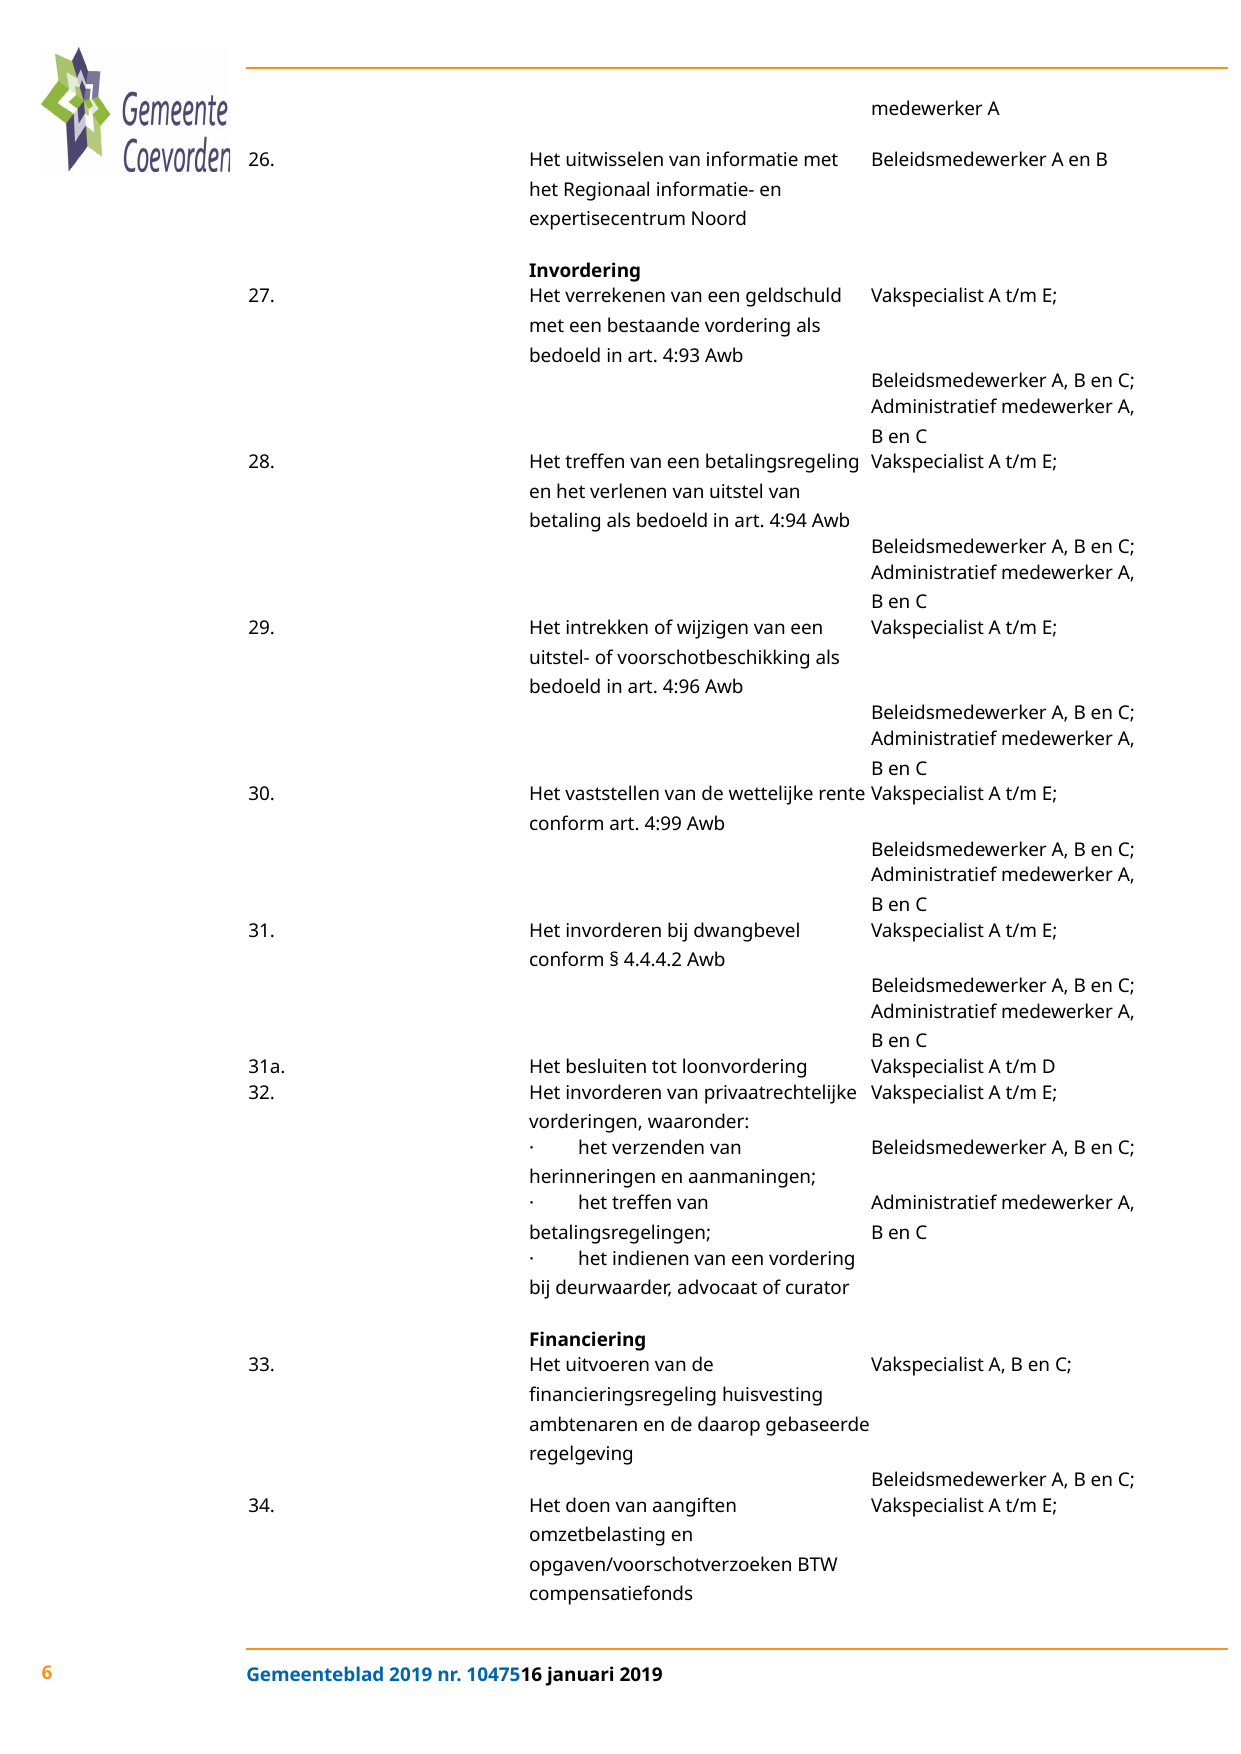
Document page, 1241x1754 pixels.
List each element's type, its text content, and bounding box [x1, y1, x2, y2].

table_cell Administratief medewerker A, B en C [871, 393, 1152, 448]
table_cell [248, 1190, 529, 1245]
table_cell 34. [248, 1492, 529, 1606]
table_cell [248, 257, 529, 283]
table_cell [529, 95, 871, 121]
table_cell Vakspecialist A t/m E; [871, 917, 1152, 972]
table_cell 31a. [248, 1053, 529, 1079]
table_cell [248, 1326, 529, 1352]
table_cell [248, 393, 529, 448]
table_cell [248, 861, 529, 917]
table_cell [248, 95, 529, 121]
table_cell 30. [248, 780, 529, 836]
table_cell [871, 1245, 1152, 1300]
table_cell Vakspecialist A t/m E; [871, 283, 1152, 367]
table_cell 29. [248, 615, 529, 699]
table_cell Administratief medewerker A, B en C [871, 861, 1152, 917]
table_cell · het indienen van een vordering bij deurwaarder, advocaat of curator [529, 1245, 871, 1300]
table_cell [248, 121, 529, 146]
table_cell Beleidsmedewerker A en B [871, 146, 1152, 231]
table_cell Administratief medewerker A, B en C [871, 998, 1152, 1053]
table_cell [248, 534, 529, 559]
table_cell Financiering [529, 1326, 871, 1352]
table_cell [529, 393, 871, 448]
table_cell Het uitvoeren van de financieringsregeling huisvesting ambtenaren en de daarop gebaseerde regelgeving [529, 1352, 871, 1466]
table_cell [248, 1245, 529, 1300]
table_cell [248, 998, 529, 1053]
table_cell Beleidsmedewerker A, B en C; [871, 368, 1152, 393]
table_cell [529, 836, 871, 861]
table_cell [248, 1466, 529, 1492]
table_cell [871, 121, 1152, 146]
table_cell Administratief medewerker A, B en C [871, 559, 1152, 614]
table_cell [529, 368, 871, 393]
table_cell [248, 1134, 529, 1189]
table_cell 31. [248, 917, 529, 972]
table_cell Vakspecialist A t/m E; [871, 780, 1152, 836]
table_cell [529, 121, 871, 146]
table_cell Beleidsmedewerker A, B en C; [871, 534, 1152, 559]
table_cell [529, 699, 871, 725]
table_cell [248, 972, 529, 998]
table_cell [871, 257, 1152, 283]
table_cell [529, 972, 871, 998]
table_cell Beleidsmedewerker A, B en C; [871, 1134, 1152, 1189]
table_cell Beleidsmedewerker A, B en C; [871, 836, 1152, 861]
table_cell Vakspecialist A t/m E; [871, 1492, 1152, 1606]
table_cell Het doen van aangiften omzetbelasting en opgaven/voorschotverzoeken BTW compensatiefonds [529, 1492, 871, 1606]
table_cell 26. [248, 146, 529, 231]
table_cell [529, 559, 871, 614]
table_cell [248, 231, 1152, 257]
table_cell 27. [248, 283, 529, 367]
table_cell Vakspecialist A t/m E; [871, 449, 1152, 533]
table_cell Het verrekenen van een geldschuld met een bestaande vordering als bedoeld in art. 4:93 Awb [529, 283, 871, 367]
table_cell Het uitwisselen van informatie met het Regionaal informatie- en expertisecentrum Noord [529, 146, 871, 231]
table_cell [248, 836, 529, 861]
table_cell [529, 1466, 871, 1492]
table_cell Het besluiten tot loonvordering [529, 1053, 871, 1079]
table_cell 28. [248, 449, 529, 533]
table_cell Het invorderen van privaatrechtelijke vorderingen, waaronder: [529, 1079, 871, 1134]
table_cell · het verzenden van herinneringen en aanmaningen; [529, 1134, 871, 1189]
table_cell Het vaststellen van de wettelijke rente conform art. 4:99 Awb [529, 780, 871, 836]
table_cell 32. [248, 1079, 529, 1134]
picture [41, 47, 231, 172]
table_cell · het treffen van betalingsregelingen; [529, 1190, 871, 1245]
table_cell Beleidsmedewerker A, B en C; [871, 1466, 1152, 1492]
table_cell Vakspecialist A t/m E; [871, 615, 1152, 699]
table_cell [529, 998, 871, 1053]
table_cell [871, 1326, 1152, 1352]
table_cell [248, 699, 529, 725]
table_cell Het invorderen bij dwangbevel conform § 4.4.4.2 Awb [529, 917, 871, 972]
table_cell Het intrekken of wijzigen van een uitstel- of voorschotbeschikking als bedoeld in art. 4:96 Awb [529, 615, 871, 699]
table_cell Vakspecialist A t/m D [871, 1053, 1152, 1079]
table_cell [248, 559, 529, 614]
table_cell Administratief medewerker A, B en C [871, 725, 1152, 780]
table_cell [248, 1300, 1152, 1326]
table_cell Beleidsmedewerker A, B en C; [871, 972, 1152, 998]
table_cell Beleidsmedewerker A, B en C; [871, 699, 1152, 725]
table_cell 33. [248, 1352, 529, 1466]
table_cell Vakspecialist A t/m E; [871, 1079, 1152, 1134]
table_cell [529, 725, 871, 780]
table_cell Administratief medewerker A, B en C [871, 1190, 1152, 1245]
table_cell Vakspecialist A, B en C; [871, 1352, 1152, 1466]
table_cell [248, 368, 529, 393]
table_cell Invordering [529, 257, 871, 283]
table_cell [529, 861, 871, 917]
table_cell medewerker A [871, 95, 1152, 121]
table_cell Het treffen van een betalingsregeling en het verlenen van uitstel van betaling als bedoeld in art. 4:94 Awb [529, 449, 871, 533]
table_cell [529, 534, 871, 559]
table_cell [248, 725, 529, 780]
